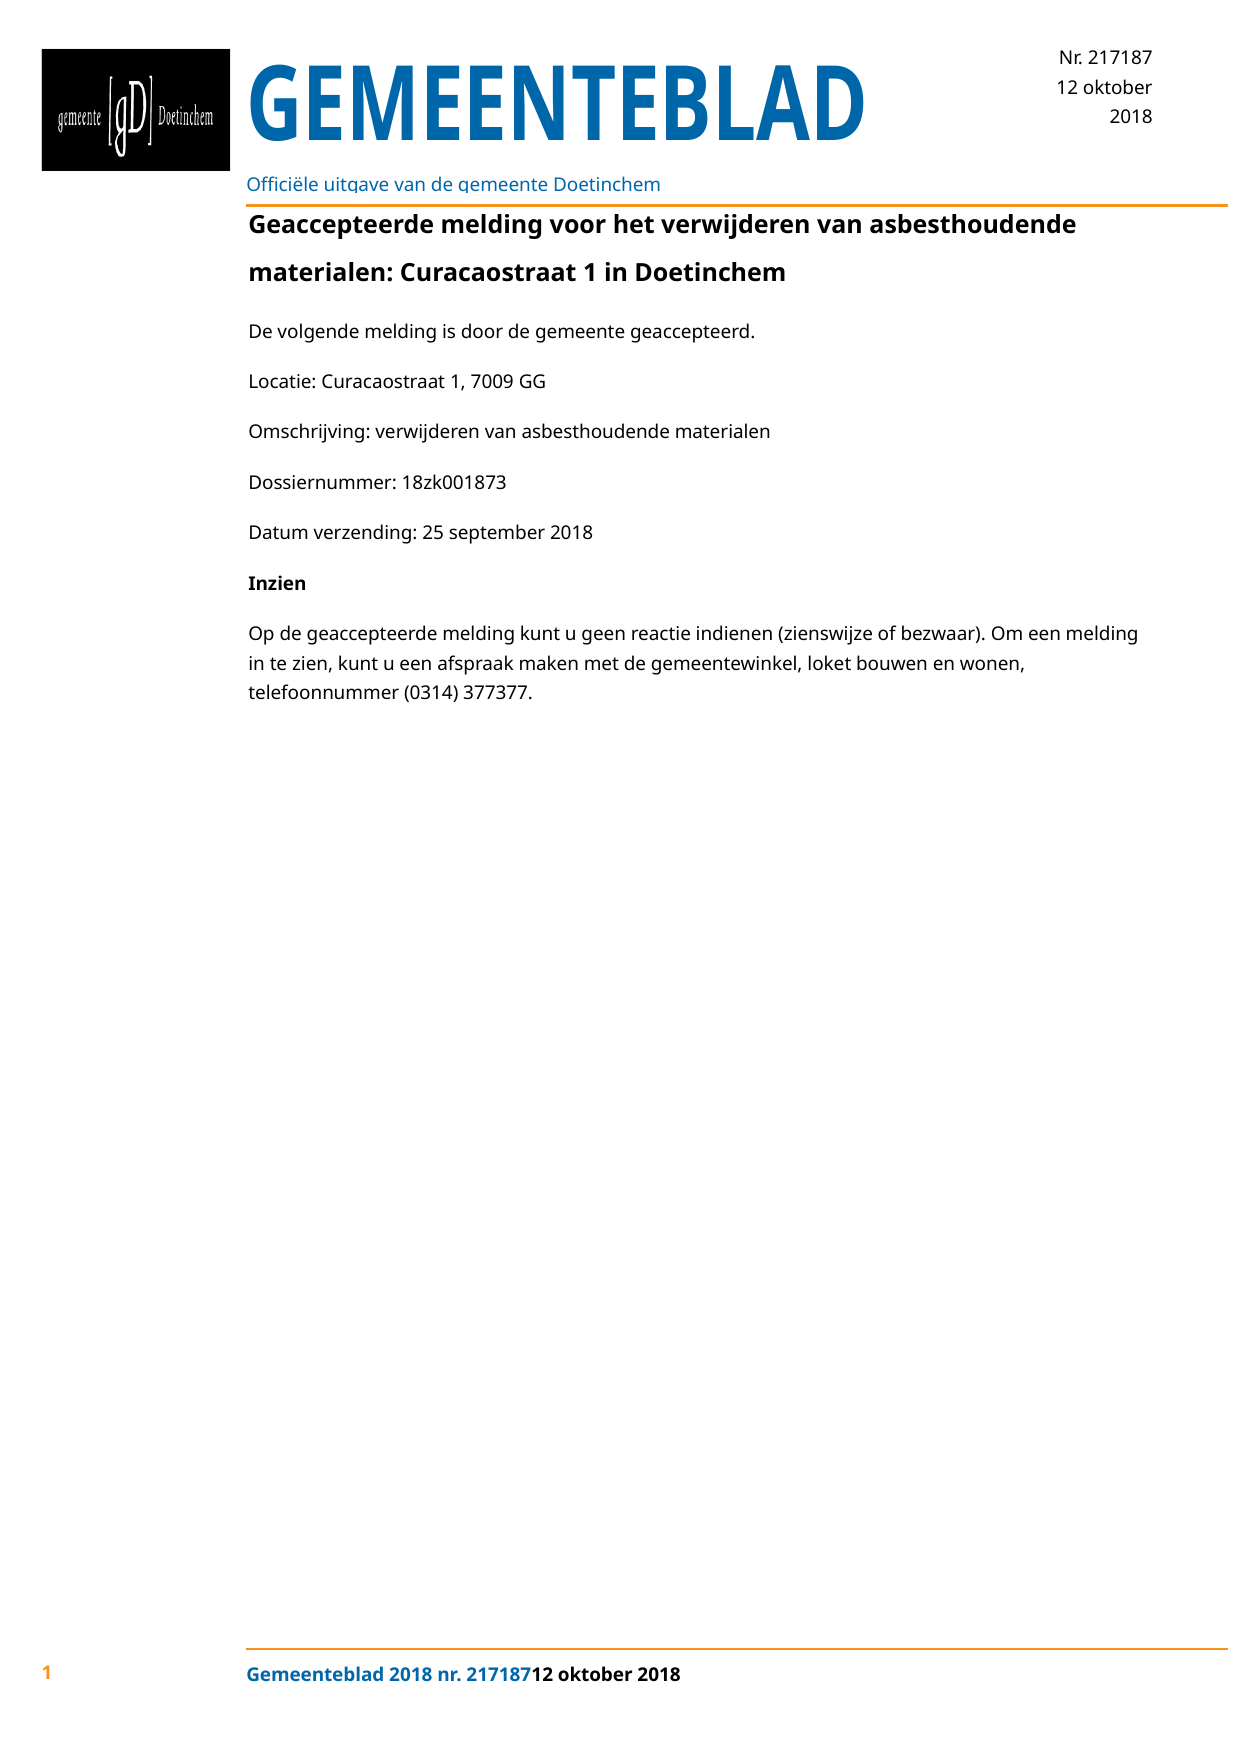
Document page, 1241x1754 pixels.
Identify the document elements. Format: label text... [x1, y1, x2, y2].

text Omschrijving: verwijderen van asbesthoudende materialen [248, 419, 1152, 444]
text Geaccepteerde melding voor het verwijderen van asbesthoudende materialen: Curacaostraat 1 in Doetinchem [248, 207, 1152, 288]
picture [41, 47, 231, 172]
text Inzien [248, 570, 1152, 596]
text Op de geaccepteerde melding kunt u geen reactie indienen (zienswijze of bezwaar). Om een melding in te zien, kunt u een afspraak maken met de gemeentewinkel, loket bouwen en wonen, telefoonnummer (0314) 377377. [248, 620, 1152, 705]
text Datum verzending: 25 september 2018 [248, 519, 1152, 545]
text Dossiernummer: 18zk001873 [248, 469, 1152, 495]
text De volgende melding is door de gemeente geaccepteerd. [248, 318, 1152, 344]
text Locatie: Curacaostraat 1, 7009 GG [248, 368, 1152, 394]
